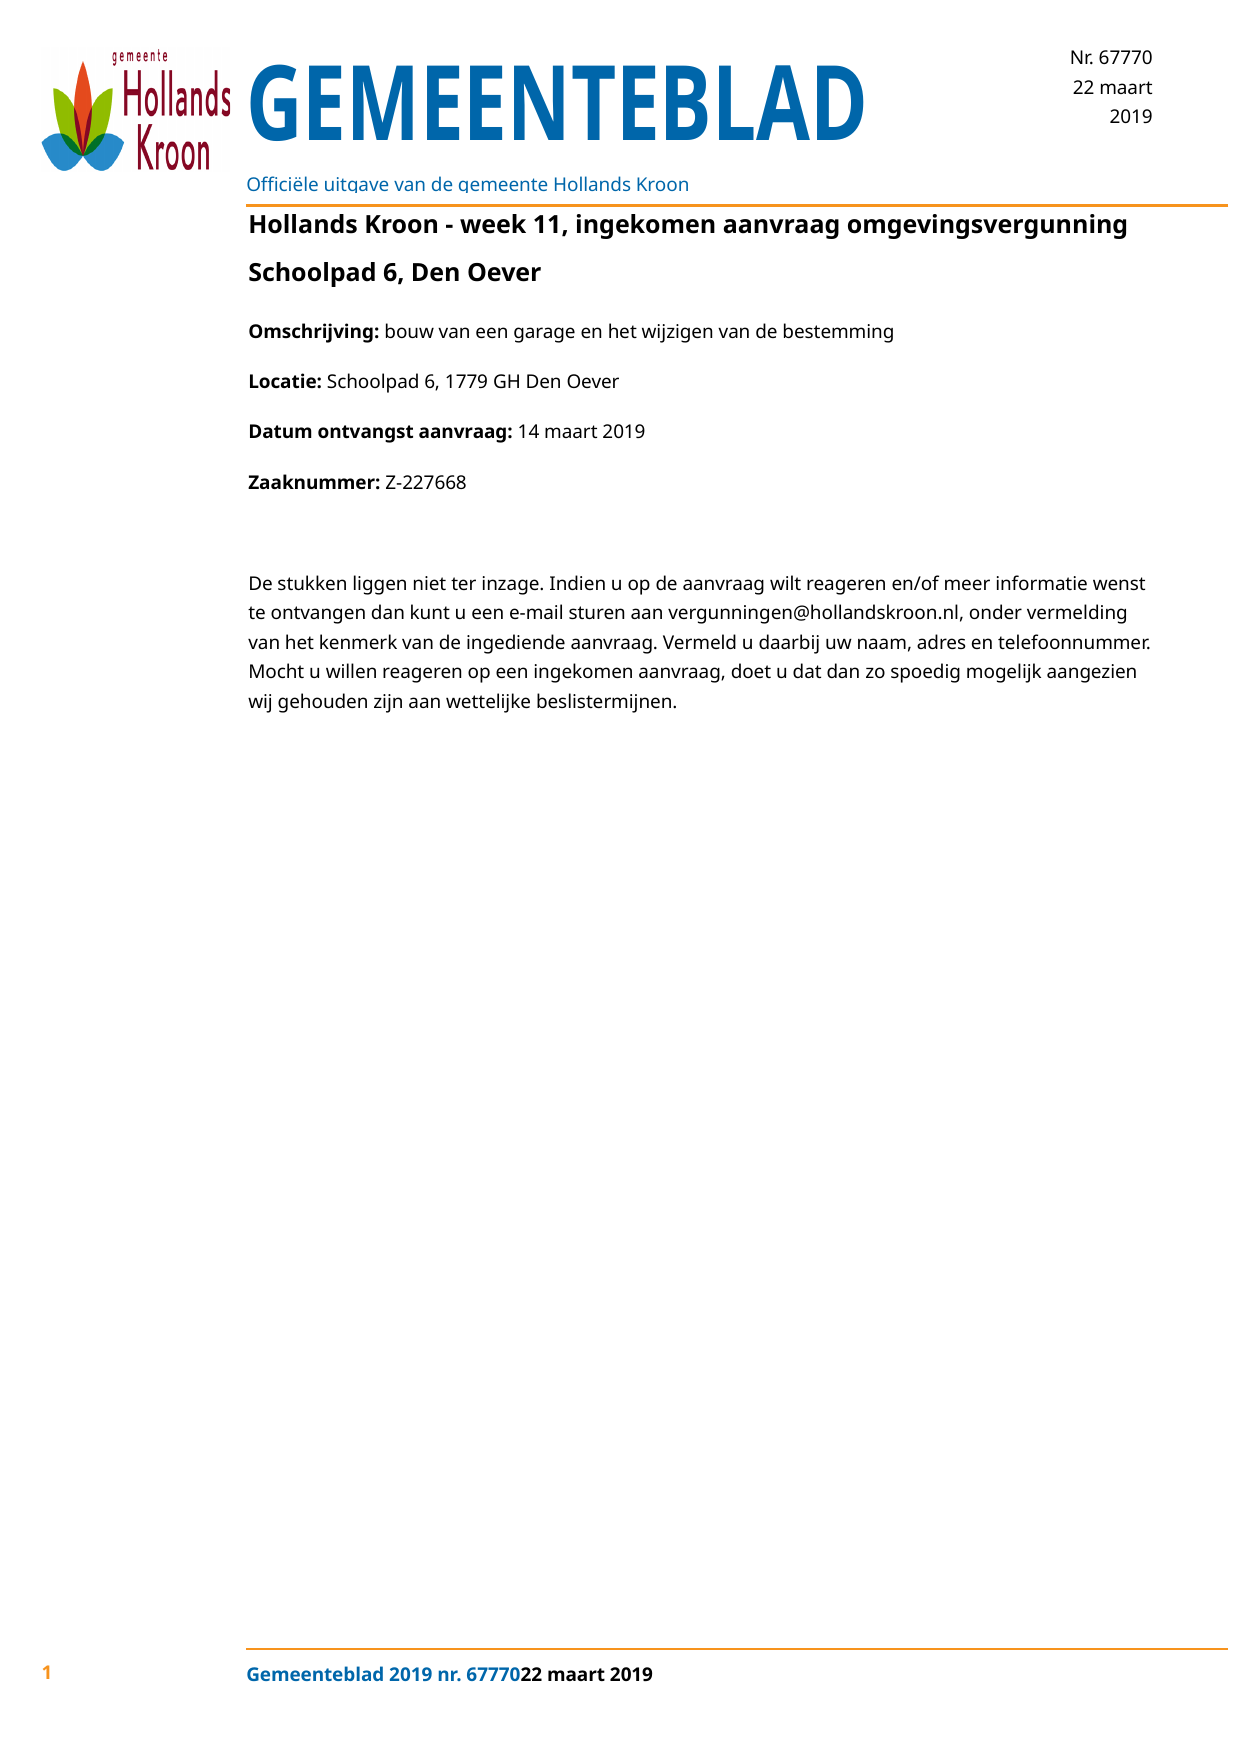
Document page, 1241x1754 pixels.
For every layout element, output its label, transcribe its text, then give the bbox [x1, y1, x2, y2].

text Zaaknummer: Z-227668 [248, 469, 1152, 495]
text Datum ontvangst aanvraag: 14 maart 2019 [248, 419, 1152, 444]
text Locatie: Schoolpad 6, 1779 GH Den Oever [248, 368, 1152, 394]
text De stukken liggen niet ter inzage. Indien u op de aanvraag wilt reageren en/of meer informatie wenst te ontvangen dan kunt u een e-mail sturen aan vergunningen@hollandskroon.nl, onder vermelding van het kenmerk van de ingediende aanvraag. Vermeld u daarbij uw naam, adres en telefoonnummer. Mocht u willen reageren op een ingekomen aanvraag, doet u dat dan zo spoedig mogelijk aangezien wij gehouden zijn aan wettelijke beslistermijnen. [248, 570, 1152, 714]
picture [41, 47, 231, 172]
text Hollands Kroon - week 11, ingekomen aanvraag omgevingsvergunning Schoolpad 6, Den Oever [248, 207, 1152, 288]
text Omschrijving: bouw van een garage en het wijzigen van de bestemming [248, 318, 1152, 344]
